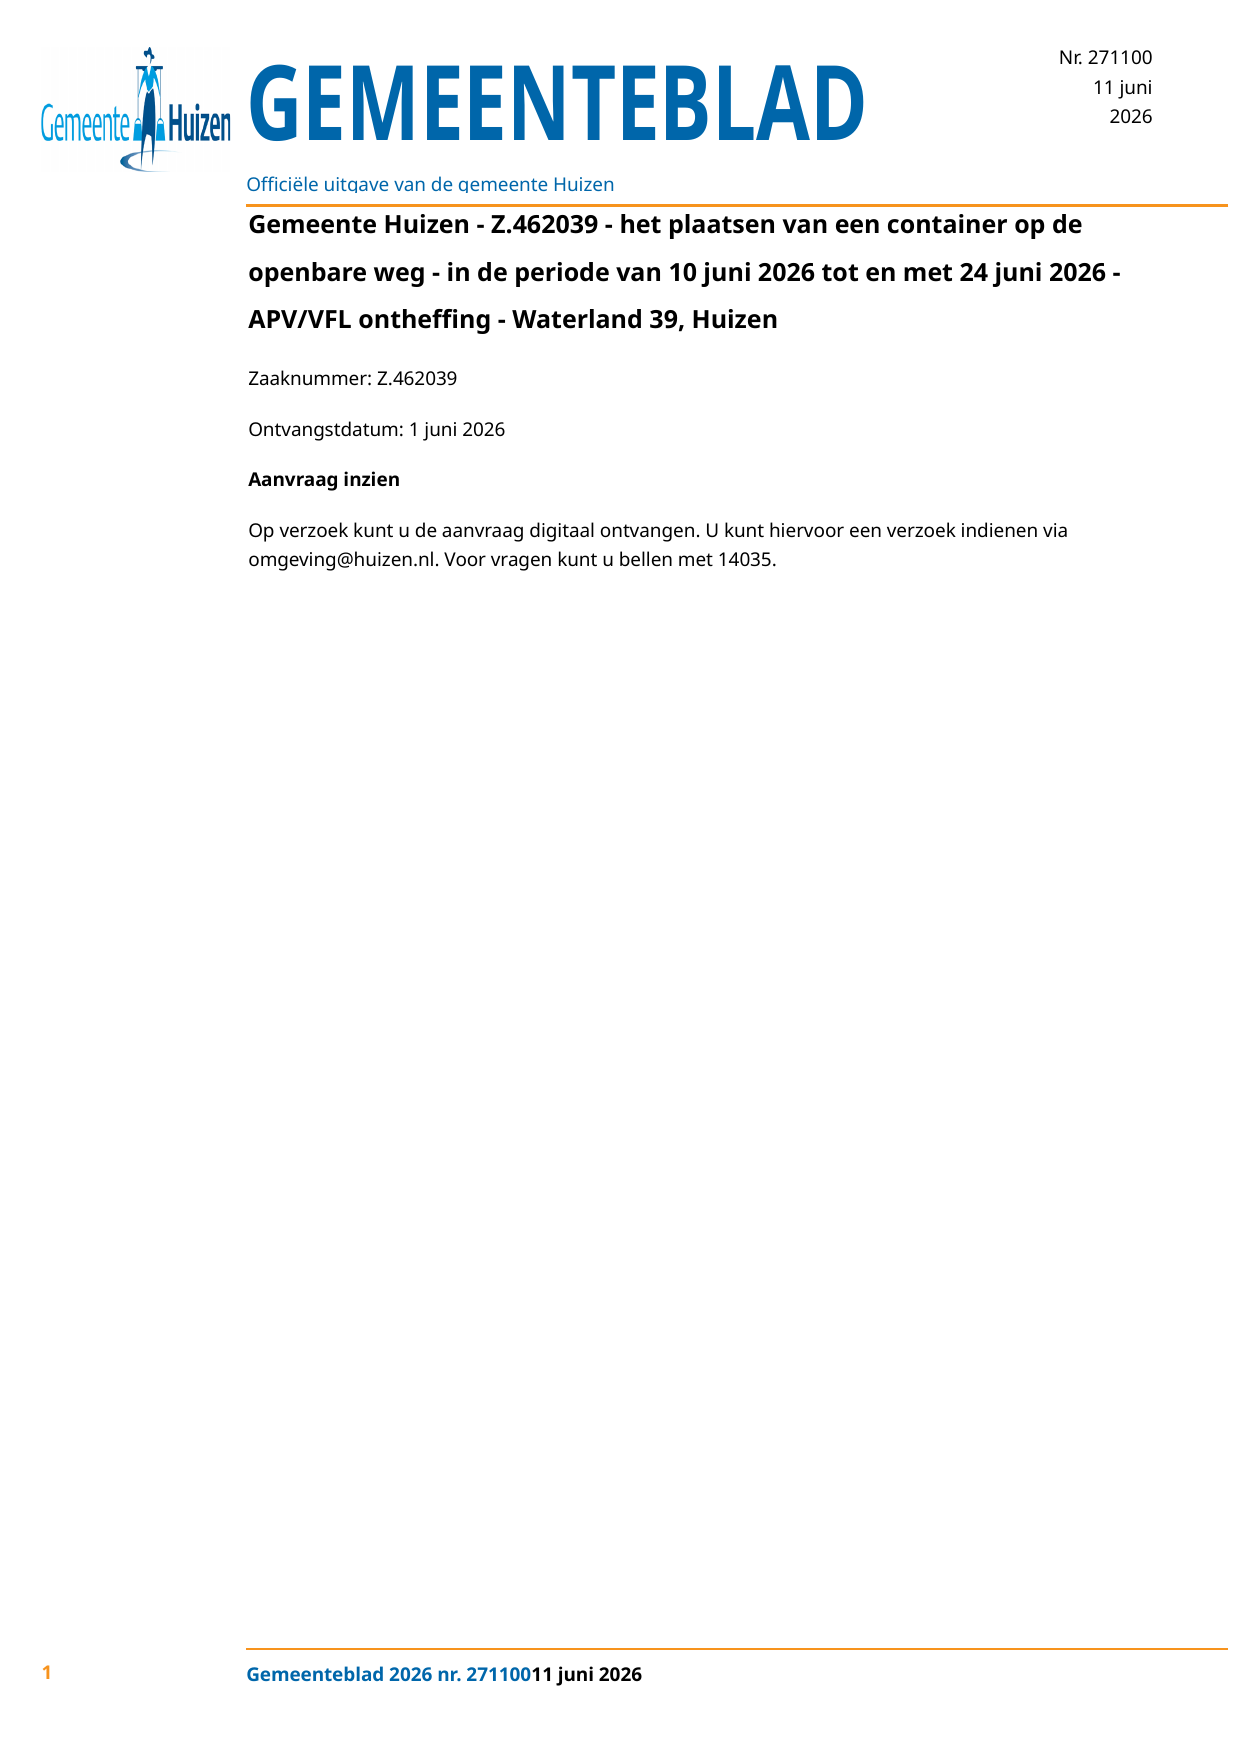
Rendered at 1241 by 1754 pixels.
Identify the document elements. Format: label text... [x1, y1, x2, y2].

text Ontvangstdatum: 1 juni 2026 [248, 416, 1152, 442]
text Aanvraag inzien [248, 466, 1152, 492]
text Zaaknummer: Z.462039 [248, 366, 1152, 391]
text Gemeente Huizen - Z.462039 - het plaatsen van een container op de openbare weg - in de periode van 10 juni 2026 tot en met 24 juni 2026 - APV/VFL ontheffing - Waterland 39, Huizen [248, 207, 1152, 336]
text Op verzoek kunt u de aanvraag digitaal ontvangen. U kunt hiervoor een verzoek indienen via omgeving@huizen.nl. Voor vragen kunt u bellen met 14035. [248, 517, 1152, 572]
picture [41, 47, 231, 172]
